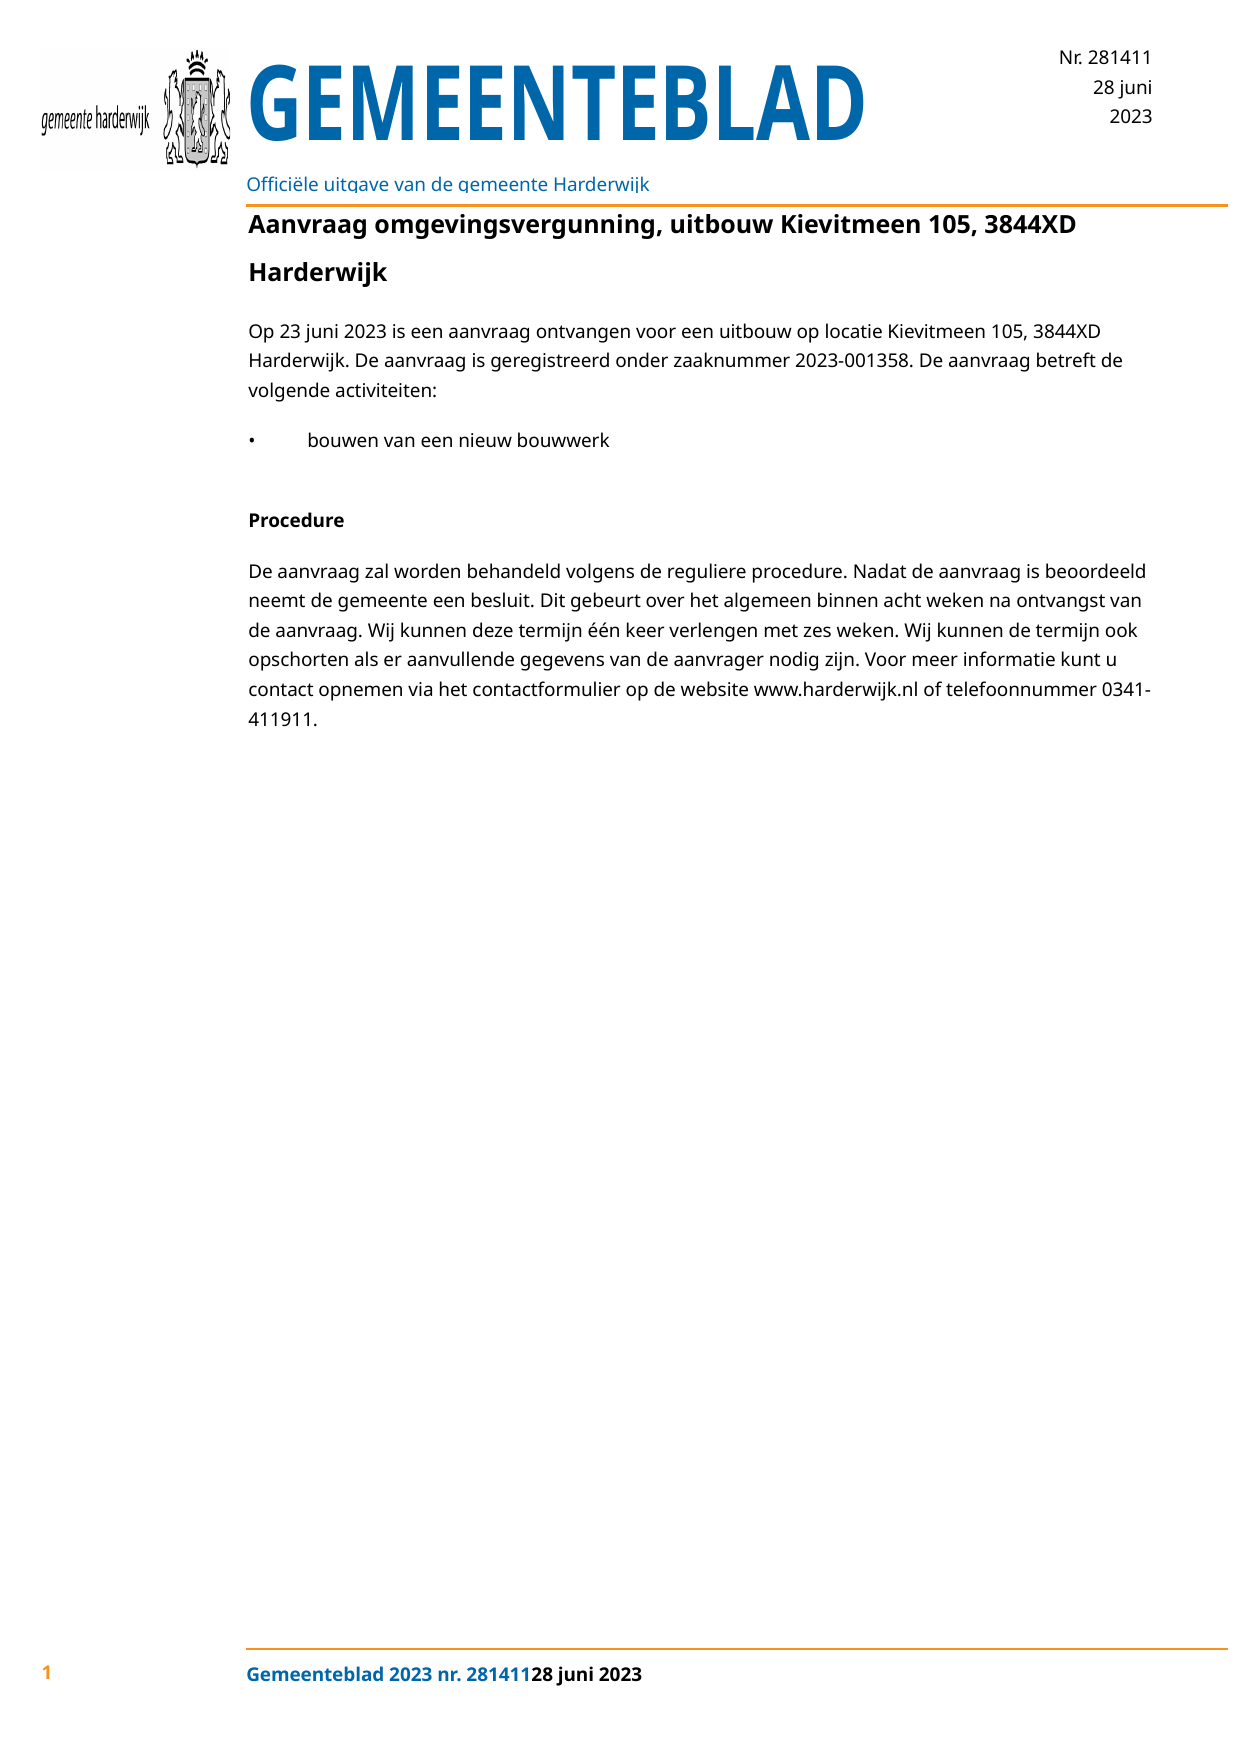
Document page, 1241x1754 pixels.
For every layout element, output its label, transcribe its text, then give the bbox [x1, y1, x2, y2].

text Op 23 juni 2023 is een aanvraag ontvangen voor een uitbouw op locatie Kievitmeen 105, 3844XD Harderwijk. De aanvraag is geregistreerd onder zaaknummer 2023-001358. De aanvraag betreft de volgende activiteiten: [248, 318, 1152, 403]
list bouwen van een nieuw bouwwerk [248, 427, 1152, 453]
text De aanvraag zal worden behandeld volgens de reguliere procedure. Nadat de aanvraag is beoordeeld neemt de gemeente een besluit. Dit gebeurt over het algemeen binnen acht weken na ontvangst van de aanvraag. Wij kunnen deze termijn één keer verlengen met zes weken. Wij kunnen de termijn ook opschorten als er aanvullende gegevens van de aanvrager nodig zijn. Voor meer informatie kunt u contact opnemen via het contactformulier op de website www.harderwijk.nl of telefoonnummer 0341-411911. [248, 558, 1152, 732]
text Procedure [248, 507, 1152, 533]
picture [41, 47, 231, 172]
text Aanvraag omgevingsvergunning, uitbouw Kievitmeen 105, 3844XD Harderwijk [248, 207, 1152, 288]
